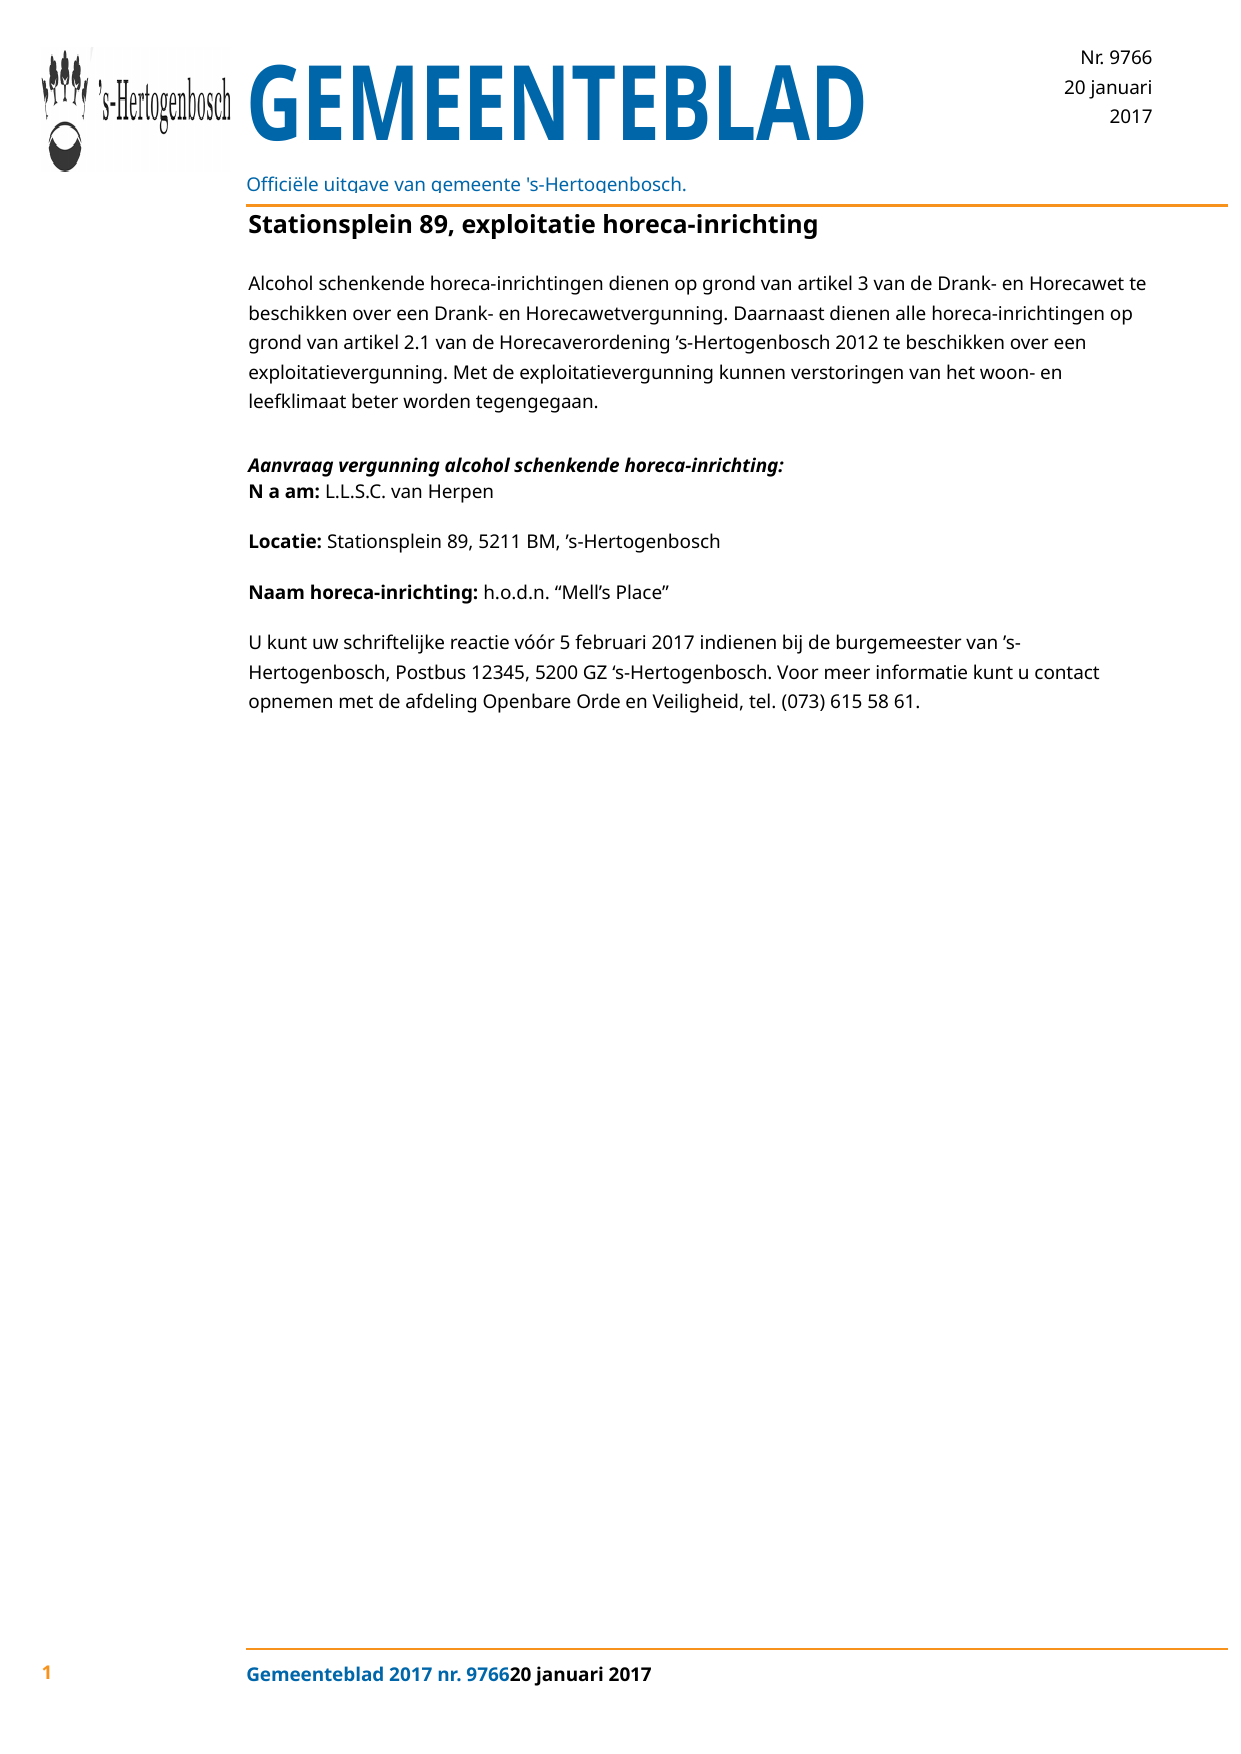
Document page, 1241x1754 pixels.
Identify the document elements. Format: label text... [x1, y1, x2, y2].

text Alcohol schenkende horeca-inrichtingen dienen op grond van artikel 3 van de Drank- en Horecawet te beschikken over een Drank- en Horecawetvergunning. Daarnaast dienen alle horeca-inrichtingen op grond van artikel 2.1 van de Horecaverordening ’s-Hertogenbosch 2012 te beschikken over een exploitatievergunning. Met de exploitatievergunning kunnen verstoringen van het woon- en leefklimaat beter worden tegengegaan. [248, 270, 1152, 414]
text Stationsplein 89, exploitatie horeca-inrichting [248, 207, 1152, 241]
text Aanvraag vergunning alcohol schenkende horeca-inrichting: [248, 453, 1152, 478]
text Naam horeca-inrichting: h.o.d.n. “Mell’s Place” [248, 579, 1152, 605]
text Locatie: Stationsplein 89, 5211 BM, ’s-Hertogenbosch [248, 529, 1152, 554]
picture [41, 47, 231, 172]
text U kunt uw schriftelijke reactie vóór 5 februari 2017 indienen bij de burgemeester van ’s-Hertogenbosch, Postbus 12345, 5200 GZ ‘s-Hertogenbosch. Voor meer informatie kunt u contact opnemen met de afdeling Openbare Orde en Veiligheid, tel. (073) 615 58 61. [248, 629, 1152, 714]
text N a am: L.L.S.C. van Herpen [248, 478, 1152, 504]
